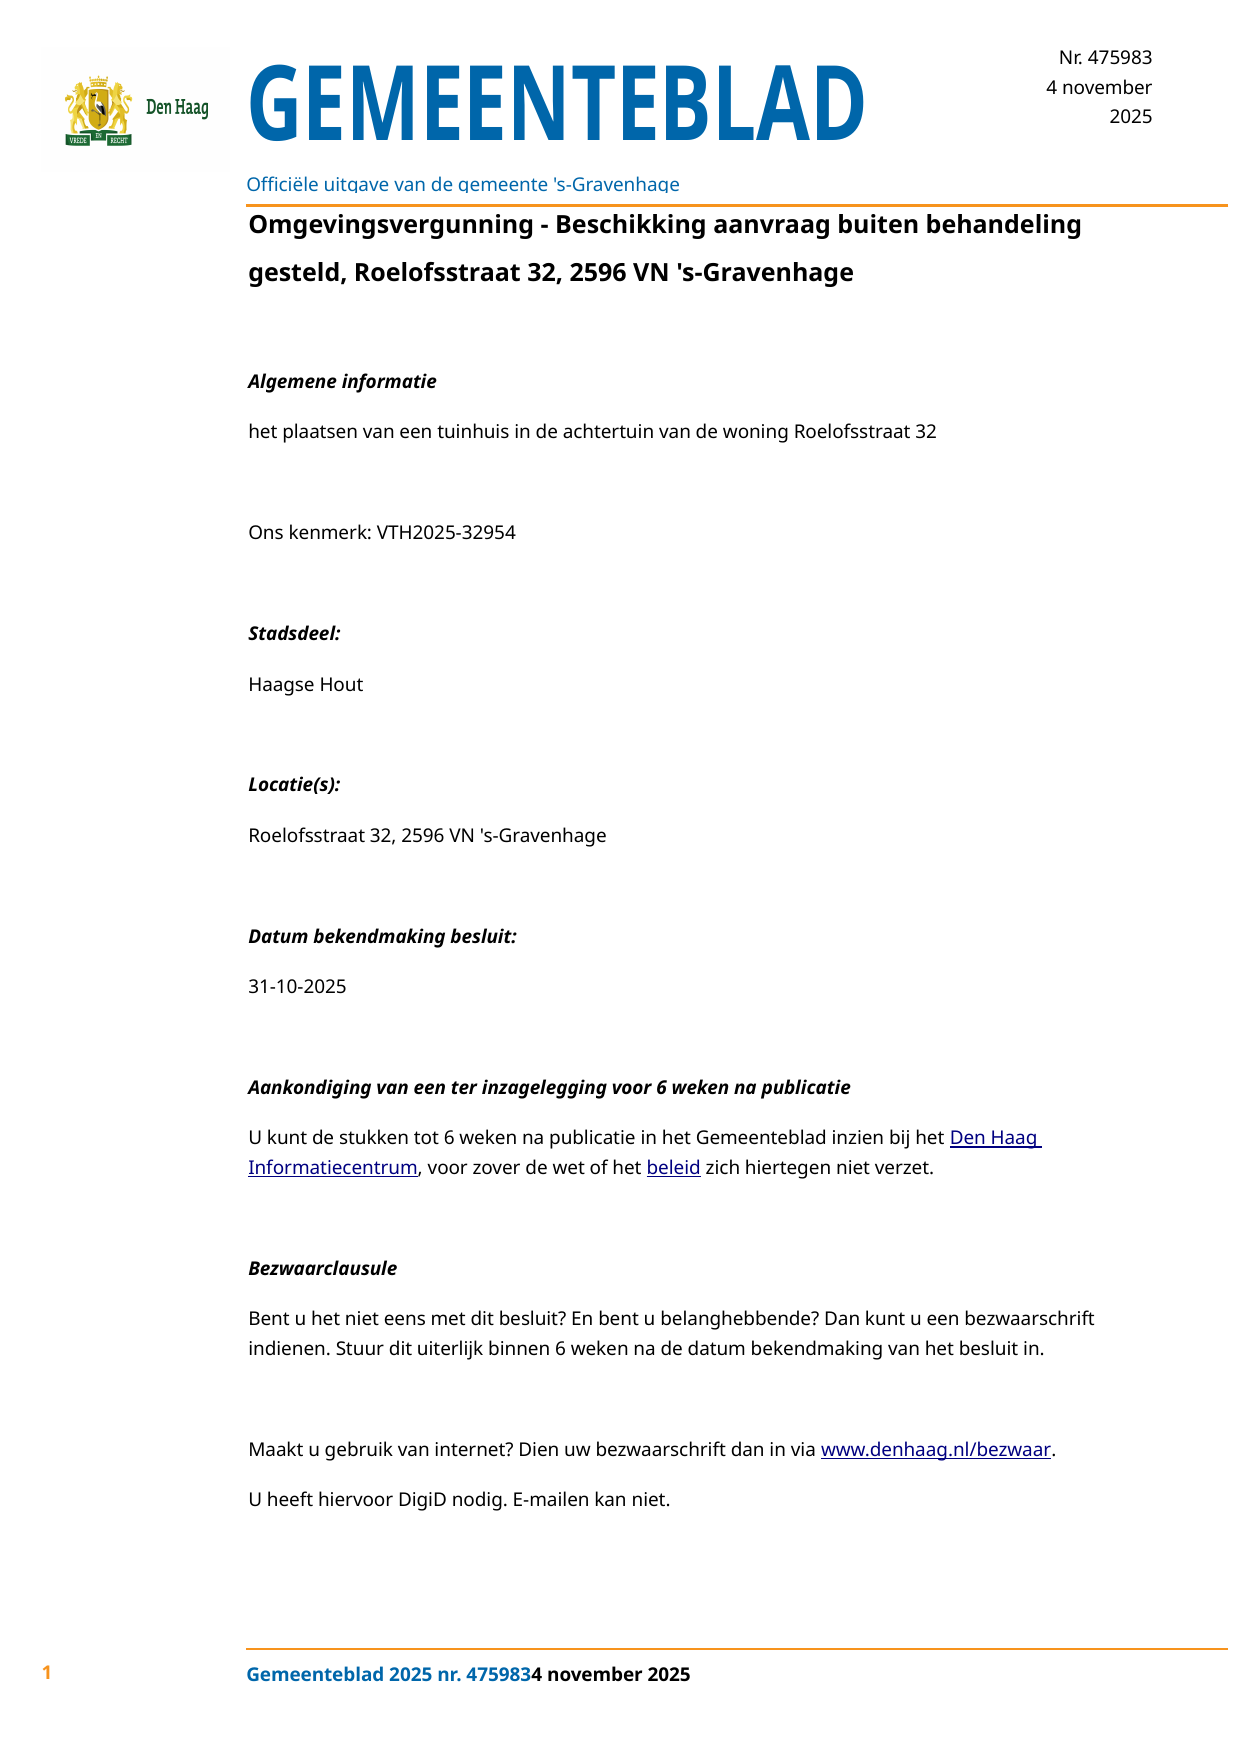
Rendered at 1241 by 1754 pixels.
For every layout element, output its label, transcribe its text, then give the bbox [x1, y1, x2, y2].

text Aankondiging van een ter inzagelegging voor 6 weken na publicatie [248, 1074, 1152, 1100]
text 31-10-2025 [248, 973, 1152, 999]
text Omgevingsvergunning - Beschikking aanvraag buiten behandeling gesteld, Roelofsstraat 32, 2596 VN 's-Gravenhage [248, 207, 1152, 288]
text Roelofsstraat 32, 2596 VN 's-Gravenhage [248, 822, 1152, 848]
text het plaatsen van een tuinhuis in de achtertuin van de woning Roelofsstraat 32 [248, 419, 1152, 444]
text Algemene informatie [248, 368, 1152, 394]
text Locatie(s): [248, 772, 1152, 797]
text Datum bekendmaking besluit: [248, 923, 1152, 949]
text Bent u het niet eens met dit besluit? En bent u belanghebbende? Dan kunt u een bezwaarschrift indienen. Stuur dit uiterlijk binnen 6 weken na de datum bekendmaking van het besluit in. [248, 1305, 1152, 1361]
text Stadsdeel: [248, 620, 1152, 646]
text Maakt u gebruik van internet? Dien uw bezwaarschrift dan in via www.denhaag.nl/bezwaar. [248, 1436, 1152, 1462]
text U heeft hiervoor DigiD nodig. E-mailen kan niet. [248, 1486, 1152, 1512]
text Ons kenmerk: VTH2025-32954 [248, 519, 1152, 545]
text U kunt de stukken tot 6 weken na publicatie in het Gemeenteblad inzien bij het Den Haag Informatiecentrum, voor zover de wet of het beleid zich hiertegen niet verzet. [248, 1124, 1152, 1180]
text Haagse Hout [248, 671, 1152, 697]
picture [41, 47, 231, 172]
text Bezwaarclausule [248, 1255, 1152, 1281]
